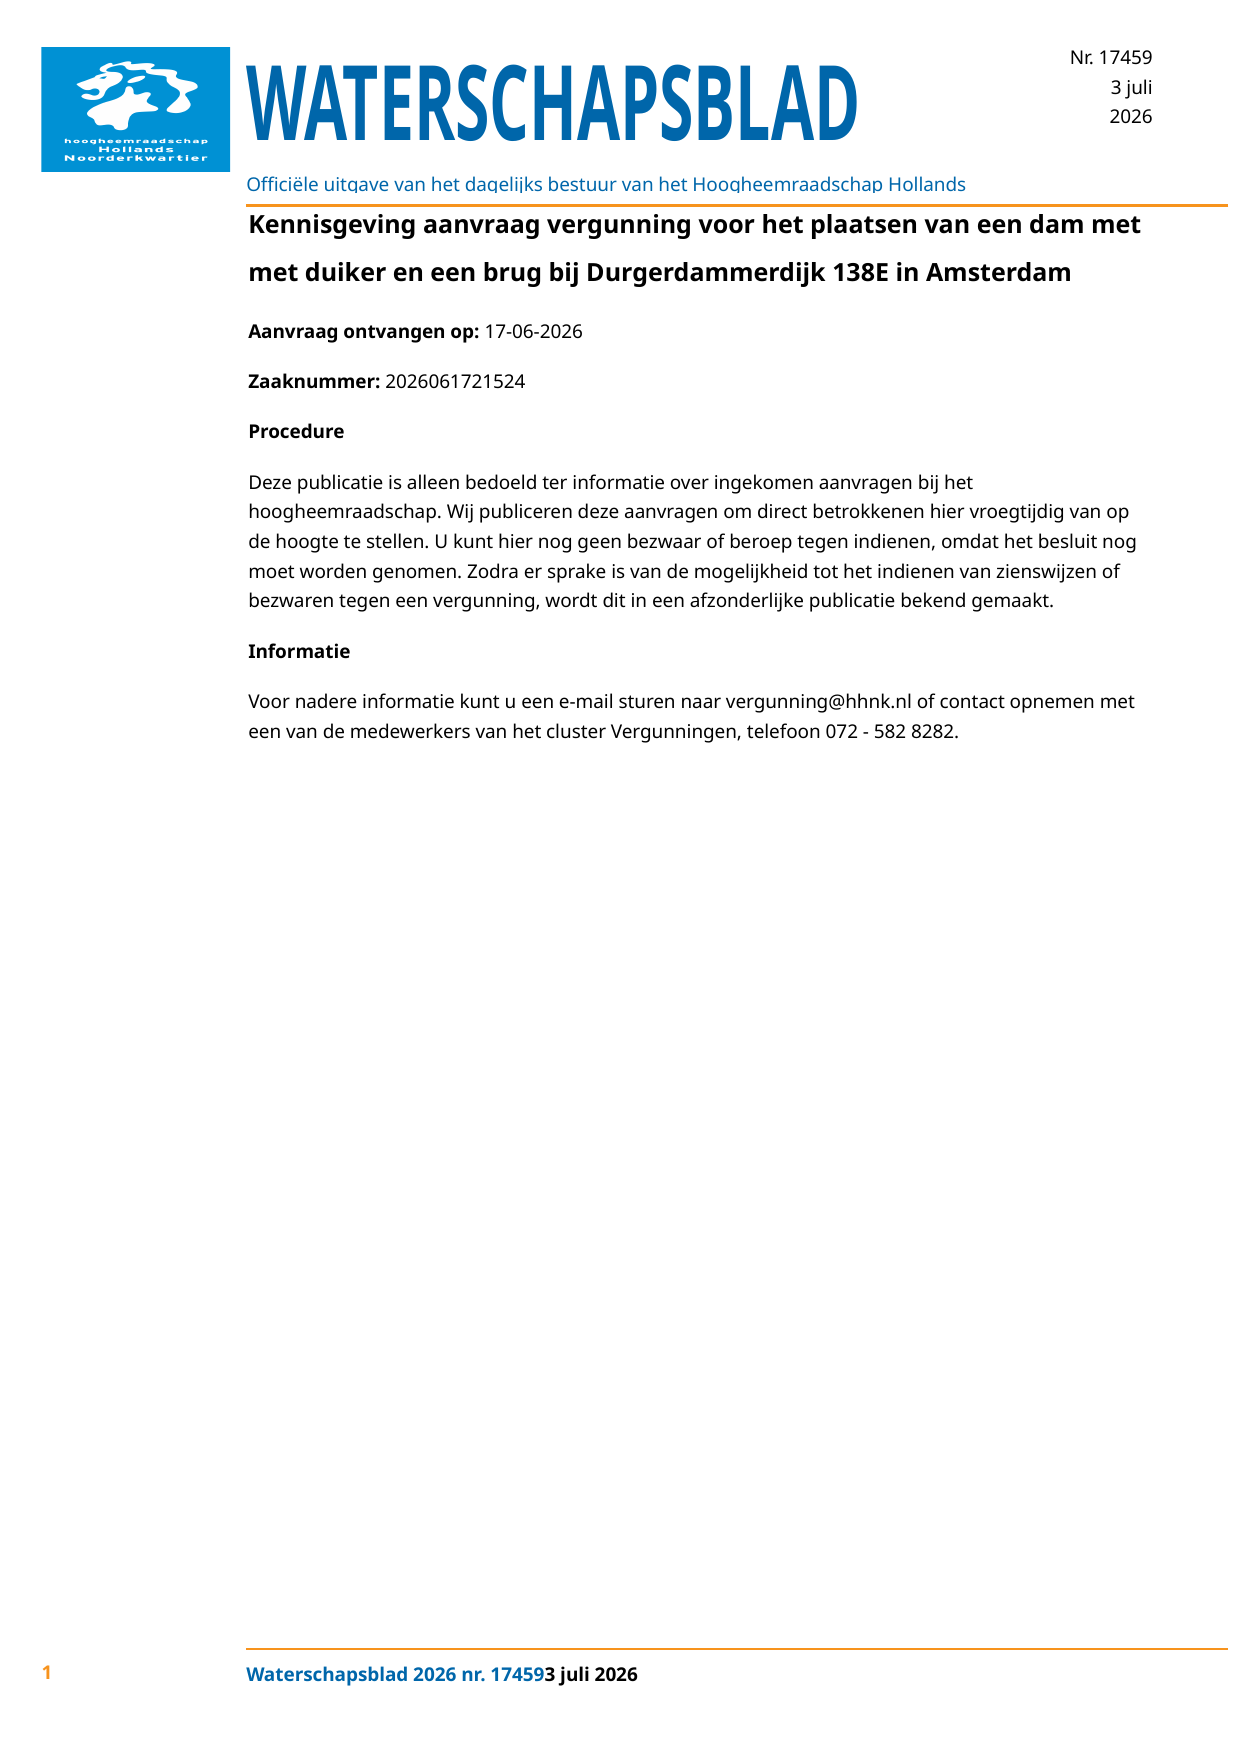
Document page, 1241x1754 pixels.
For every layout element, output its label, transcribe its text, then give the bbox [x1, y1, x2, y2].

text Voor nadere informatie kunt u een e-mail sturen naar vergunning@hhnk.nl of contact opnemen met een van de medewerkers van het cluster Vergunningen, telefoon 072 - 582 8282. [248, 688, 1152, 744]
text Aanvraag ontvangen op: 17-06-2026 [248, 318, 1152, 344]
picture [88, 87, 157, 130]
text Procedure [248, 419, 1152, 444]
picture [129, 76, 144, 82]
text Zaaknummer: 2026061721524 [248, 368, 1152, 394]
picture [78, 64, 122, 99]
text Informatie [248, 638, 1152, 664]
text Deze publicatie is alleen bedoeld ter informatie over ingekomen aanvragen bij het hoogheemraadschap. Wij publiceren deze aanvragen om direct betrokkenen hier vroegtijdig van op de hoogte te stellen. U kunt hier nog geen bezwaar of beroep tegen indienen, omdat het besluit nog moet worden genomen. Zodra er sprake is van de mogelijkheid tot het indienen van zienswijzen of bezwaren tegen een vergunning, wordt dit in een afzonderlijke publicatie bekend gemaakt. [248, 469, 1152, 613]
picture [118, 62, 197, 112]
text Kennisgeving aanvraag vergunning voor het plaatsen van een dam met met duiker en een brug bij Durgerdammerdijk 138E in Amsterdam [248, 207, 1152, 288]
